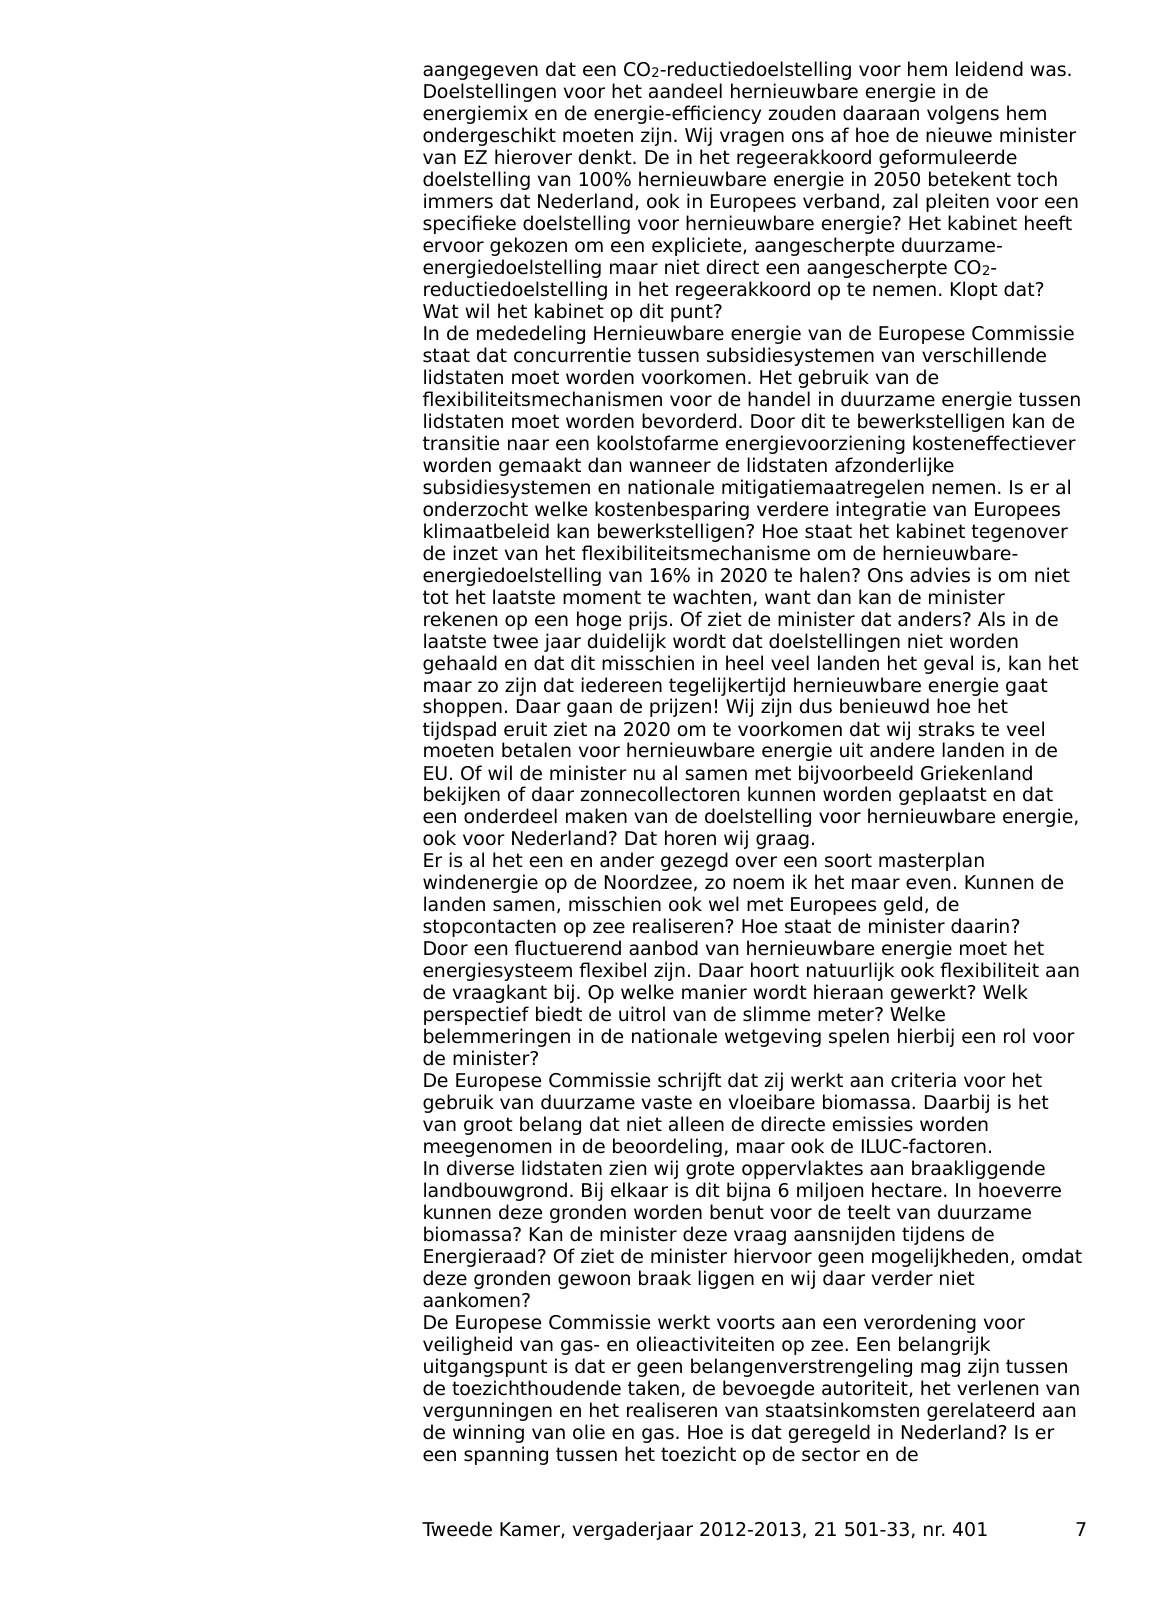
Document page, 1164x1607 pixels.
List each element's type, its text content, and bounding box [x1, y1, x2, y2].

text De Europese Commissie werkt voorts aan een verordening voor veiligheid van gas- en olieactiviteiten op zee. Een belangrijk uitgangspunt is dat er geen belangenverstrengeling mag zijn tussen de toezichthoudende taken, de bevoegde autoriteit, het verlenen van vergunningen en het realiseren van staatsinkomsten gerelateerd aan de winning van olie en gas. Hoe is dat geregeld in Nederland? Is er een spanning tussen het toezicht op de sector en de [422, 1312, 1087, 1466]
text Er is al het een en ander gezegd over een soort masterplan windenergie op de Noordzee, zo noem ik het maar even. Kunnen de landen samen, misschien ook wel met Europees geld, de stopcontacten op zee realiseren? Hoe staat de minister daarin? [422, 850, 1087, 938]
text In de mededeling Hernieuwbare energie van de Europese Commissie staat dat concurrentie tussen subsidiesystemen van verschillende lidstaten moet worden voorkomen. Het gebruik van de flexibiliteitsmechanismen voor de handel in duurzame energie tussen lidstaten moet worden bevorderd. Door dit te bewerkstelligen kan de transitie naar een koolstofarme energievoorziening kosteneffectiever worden gemaakt dan wanneer de lidstaten afzonderlijke subsidiesystemen en nationale mitigatiemaatregelen nemen. Is er al onderzocht welke kostenbesparing verdere integratie van Europees klimaatbeleid kan bewerkstelligen? Hoe staat het kabinet tegenover de inzet van het flexibiliteitsmechanisme om de hernieuwbare-energiedoelstelling van 16% in 2020 te halen? Ons advies is om niet tot het laatste moment te wachten, want dan kan de minister rekenen op een hoge prijs. Of ziet de minister dat anders? Als in de laatste twee jaar duidelijk wordt dat doelstellingen niet worden gehaald en dat dit misschien in heel veel landen het geval is, kan het maar zo zijn dat iedereen tegelijkertijd hernieuwbare energie gaat shoppen. Daar gaan de prijzen! Wij zijn dus benieuwd hoe het tijdspad eruit ziet na 2020 om te voorkomen dat wij straks te veel moeten betalen voor hernieuwbare energie uit andere landen in de EU. Of wil de minister nu al samen met bijvoorbeeld Griekenland bekijken of daar zonnecollectoren kunnen worden geplaatst en dat een onderdeel maken van de doelstelling voor hernieuwbare energie, ook voor Nederland? Dat horen wij graag. [422, 323, 1087, 850]
text aangegeven dat een CO2-reductiedoelstelling voor hem leidend was. Doelstellingen voor het aandeel hernieuwbare energie in de energiemix en de energie-efficiency zouden daaraan volgens hem ondergeschikt moeten zijn. Wij vragen ons af hoe de nieuwe minister van EZ hierover denkt. De in het regeerakkoord geformuleerde doelstelling van 100% hernieuwbare energie in 2050 betekent toch immers dat Nederland, ook in Europees verband, zal pleiten voor een specifieke doelstelling voor hernieuwbare energie? Het kabinet heeft ervoor gekozen om een expliciete, aangescherpte duurzame-energiedoelstelling maar niet direct een aangescherpte CO2-reductiedoelstelling in het regeerakkoord op te nemen. Klopt dat? Wat wil het kabinet op dit punt? [422, 59, 1087, 323]
text Door een fluctuerend aanbod van hernieuwbare energie moet het energiesysteem flexibel zijn. Daar hoort natuurlijk ook flexibiliteit aan de vraagkant bij. Op welke manier wordt hieraan gewerkt? Welk perspectief biedt de uitrol van de slimme meter? Welke belemmeringen in de nationale wetgeving spelen hierbij een rol voor de minister? [422, 938, 1087, 1070]
text In diverse lidstaten zien wij grote oppervlaktes aan braakliggende landbouwgrond. Bij elkaar is dit bijna 6 miljoen hectare. In hoeverre kunnen deze gronden worden benut voor de teelt van duurzame biomassa? Kan de minister deze vraag aansnijden tijdens de Energieraad? Of ziet de minister hiervoor geen mogelijkheden, omdat deze gronden gewoon braak liggen en wij daar verder niet aankomen? [422, 1158, 1087, 1312]
text De Europese Commissie schrijft dat zij werkt aan criteria voor het gebruik van duurzame vaste en vloeibare biomassa. Daarbij is het van groot belang dat niet alleen de directe emissies worden meegenomen in de beoordeling, maar ook de ILUC-factoren. [422, 1070, 1087, 1158]
